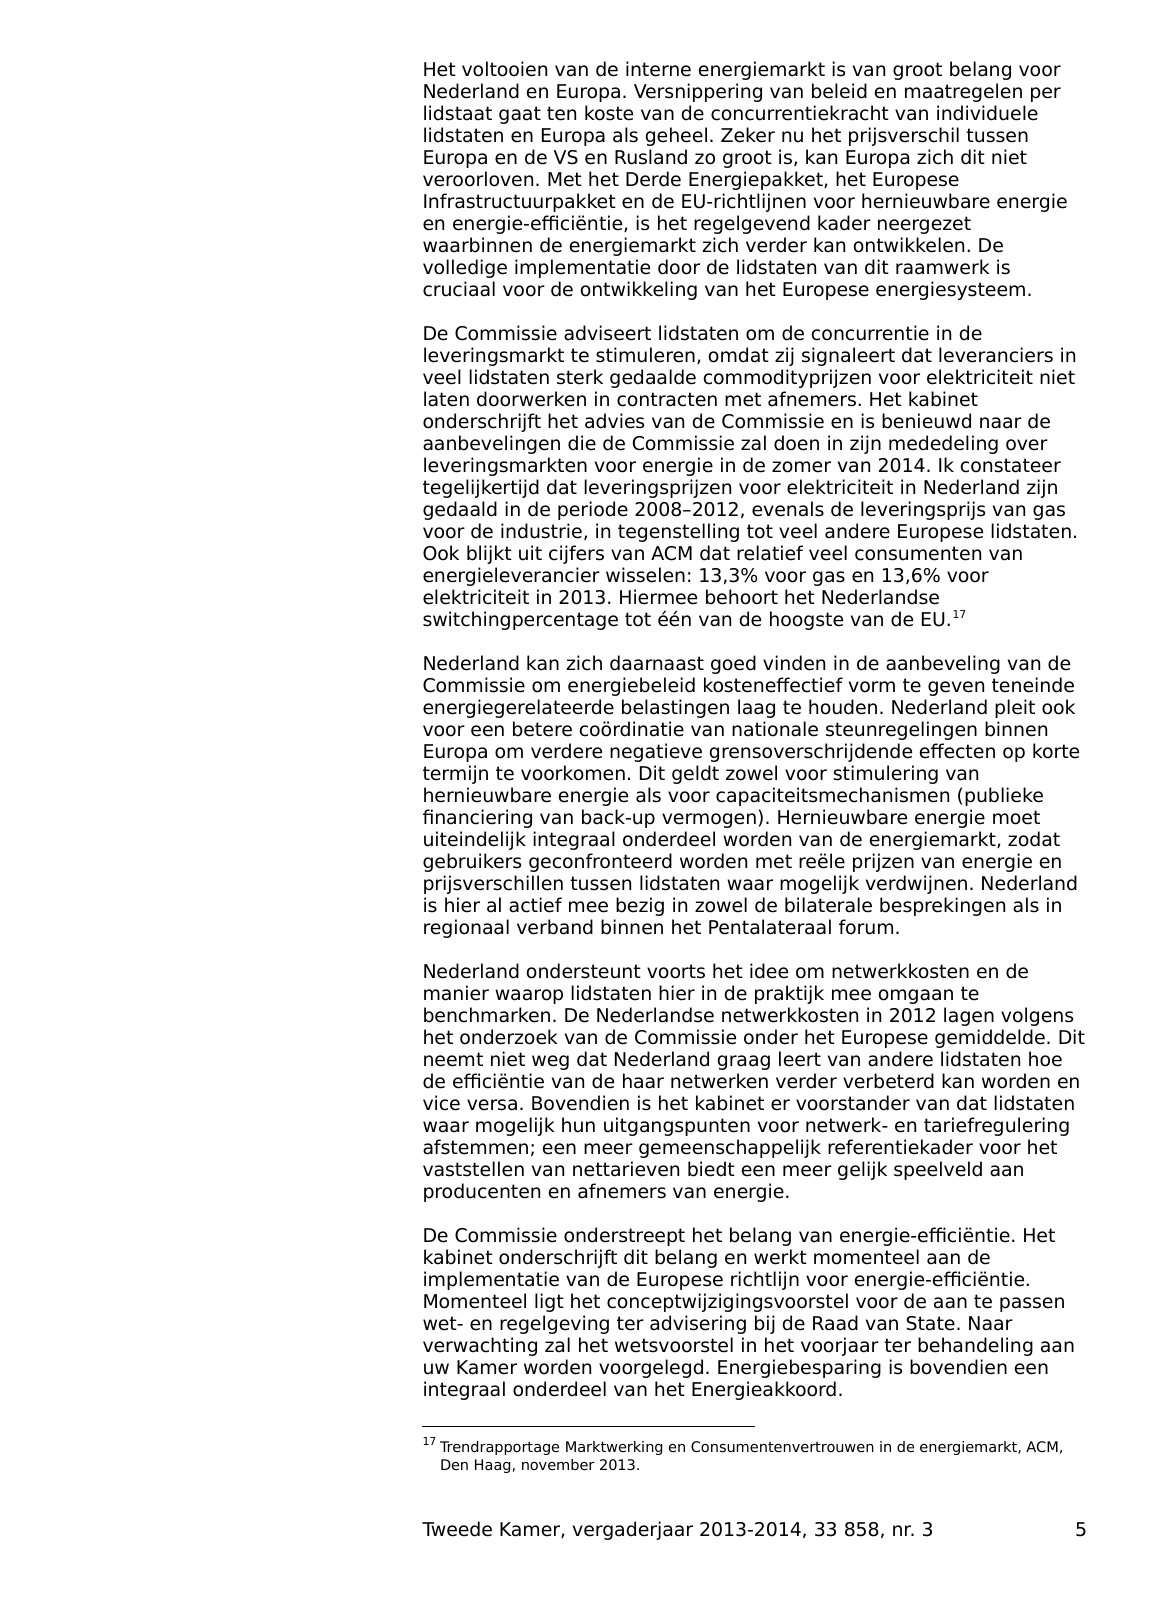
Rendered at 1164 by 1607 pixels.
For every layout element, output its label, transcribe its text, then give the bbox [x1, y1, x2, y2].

text Nederland ondersteunt voorts het idee om netwerkkosten en de manier waarop lidstaten hier in de praktijk mee omgaan te benchmarken. De Nederlandse netwerkkosten in 2012 lagen volgens het onderzoek van de Commissie onder het Europese gemiddelde. Dit neemt niet weg dat Nederland graag leert van andere lidstaten hoe de efficiëntie van de haar netwerken verder verbeterd kan worden en vice versa. Bovendien is het kabinet er voorstander van dat lidstaten waar mogelijk hun uitgangspunten voor netwerk- en tariefregulering afstemmen; een meer gemeenschappelijk referentiekader voor het vaststellen van nettarieven biedt een meer gelijk speelveld aan producenten en afnemers van energie. [422, 961, 1087, 1203]
text De Commissie onderstreept het belang van energie-efficiëntie. Het kabinet onderschrijft dit belang en werkt momenteel aan de implementatie van de Europese richtlijn voor energie-efficiëntie. Momenteel ligt het conceptwijzigingsvoorstel voor de aan te passen wet- en regelgeving ter advisering bij de Raad van State. Naar verwachting zal het wetsvoorstel in het voorjaar ter behandeling aan uw Kamer worden voorgelegd. Energiebesparing is bovendien een integraal onderdeel van het Energieakkoord. [422, 1225, 1087, 1401]
text Trendrapportage Marktwerking en Consumentenvertrouwen in de energiemarkt, ACM, Den Haag, november 2013. [422, 1435, 1087, 1474]
text Het voltooien van de interne energiemarkt is van groot belang voor Nederland en Europa. Versnippering van beleid en maatregelen per lidstaat gaat ten koste van de concurrentiekracht van individuele lidstaten en Europa als geheel. Zeker nu het prijsverschil tussen Europa en de VS en Rusland zo groot is, kan Europa zich dit niet veroorloven. Met het Derde Energiepakket, het Europese Infrastructuurpakket en de EU-richtlijnen voor hernieuwbare energie en energie-efficiëntie, is het regelgevend kader neergezet waarbinnen de energiemarkt zich verder kan ontwikkelen. De volledige implementatie door de lidstaten van dit raamwerk is cruciaal voor de ontwikkeling van het Europese energiesysteem. [422, 59, 1087, 301]
text De Commissie adviseert lidstaten om de concurrentie in de leveringsmarkt te stimuleren, omdat zij signaleert dat leveranciers in veel lidstaten sterk gedaalde commodityprijzen voor elektriciteit niet laten doorwerken in contracten met afnemers. Het kabinet onderschrijft het advies van de Commissie en is benieuwd naar de aanbevelingen die de Commissie zal doen in zijn mededeling over leveringsmarkten voor energie in de zomer van 2014. Ik constateer tegelijkertijd dat leveringsprijzen voor elektriciteit in Nederland zijn gedaald in de periode 2008–2012, evenals de leveringsprijs van gas voor de industrie, in tegenstelling tot veel andere Europese lidstaten. Ook blijkt uit cijfers van ACM dat relatief veel consumenten van energieleverancier wisselen: 13,3% voor gas en 13,6% voor elektriciteit in 2013. Hiermee behoort het Nederlandse switchingpercentage tot één van de hoogste van de EU. [422, 323, 1087, 631]
text Nederland kan zich daarnaast goed vinden in de aanbeveling van de Commissie om energiebeleid kosteneffectief vorm te geven teneinde energiegerelateerde belastingen laag te houden. Nederland pleit ook voor een betere coördinatie van nationale steunregelingen binnen Europa om verdere negatieve grensoverschrijdende effecten op korte termijn te voorkomen. Dit geldt zowel voor stimulering van hernieuwbare energie als voor capaciteitsmechanismen (publieke financiering van back-up vermogen). Hernieuwbare energie moet uiteindelijk integraal onderdeel worden van de energiemarkt, zodat gebruikers geconfronteerd worden met reële prijzen van energie en prijsverschillen tussen lidstaten waar mogelijk verdwijnen. Nederland is hier al actief mee bezig in zowel de bilaterale besprekingen als in regionaal verband binnen het Pentalateraal forum. [422, 653, 1087, 939]
